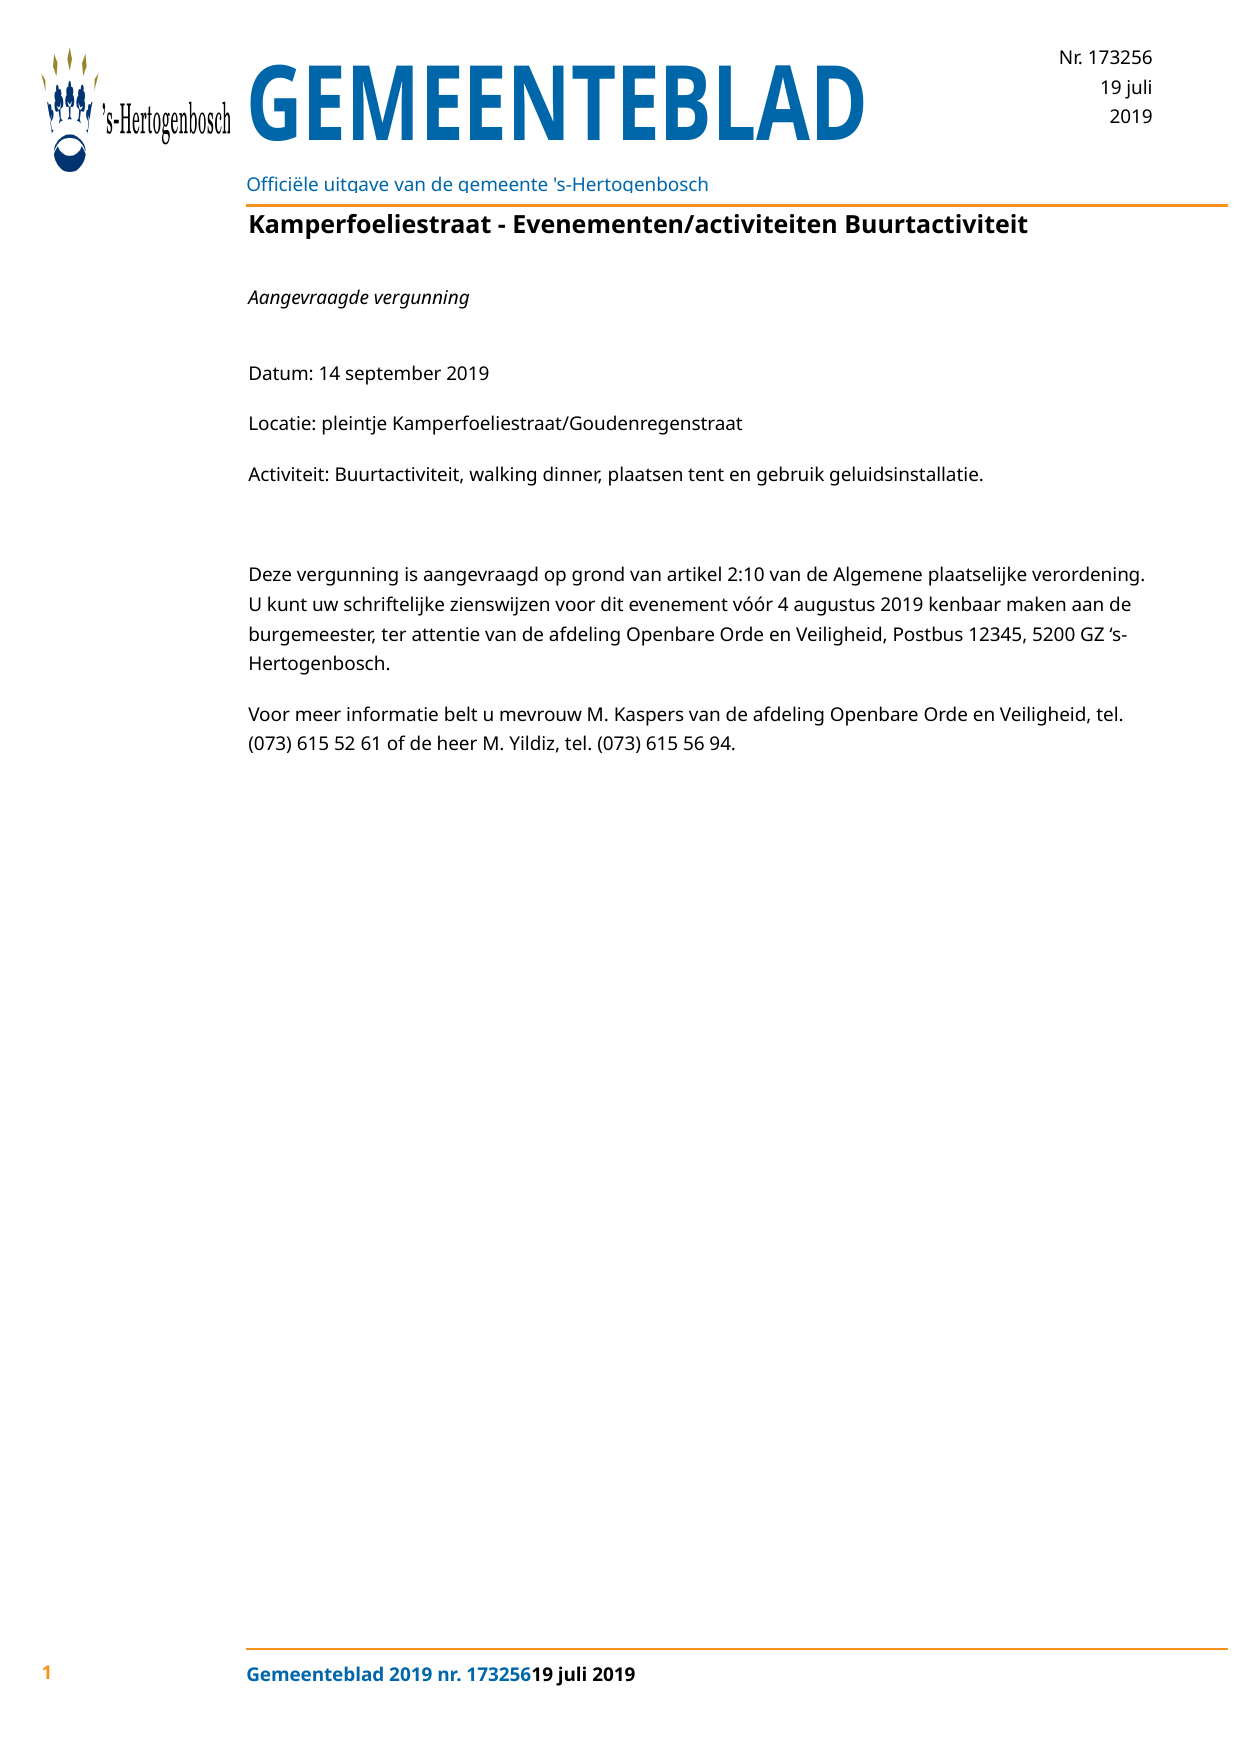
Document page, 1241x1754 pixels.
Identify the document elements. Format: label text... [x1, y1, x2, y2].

text Locatie: pleintje Kamperfoeliestraat/Goudenregenstraat [248, 410, 1152, 436]
text Datum: 14 september 2019 [248, 360, 1152, 386]
text Voor meer informatie belt u mevrouw M. Kaspers van de afdeling Openbare Orde en Veiligheid, tel. (073) 615 52 61 of de heer M. Yildiz, tel. (073) 615 56 94. [248, 701, 1152, 756]
text Aangevraagde vergunning [248, 284, 1152, 309]
text Deze vergunning is aangevraagd op grond van artikel 2:10 van de Algemene plaatselijke verordening. U kunt uw schriftelijke zienswijzen voor dit evenement vóór 4 augustus 2019 kenbaar maken aan de burgemeester, ter attentie van de afdeling Openbare Orde en Veiligheid, Postbus 12345, 5200 GZ ‘s-Hertogenbosch. [248, 562, 1152, 676]
text Kamperfoeliestraat - Evenementen/activiteiten Buurtactiviteit [248, 207, 1152, 241]
picture [41, 47, 231, 172]
text Activiteit: Buurtactiviteit, walking dinner, plaatsen tent en gebruik geluidsinstallatie. [248, 461, 1152, 487]
